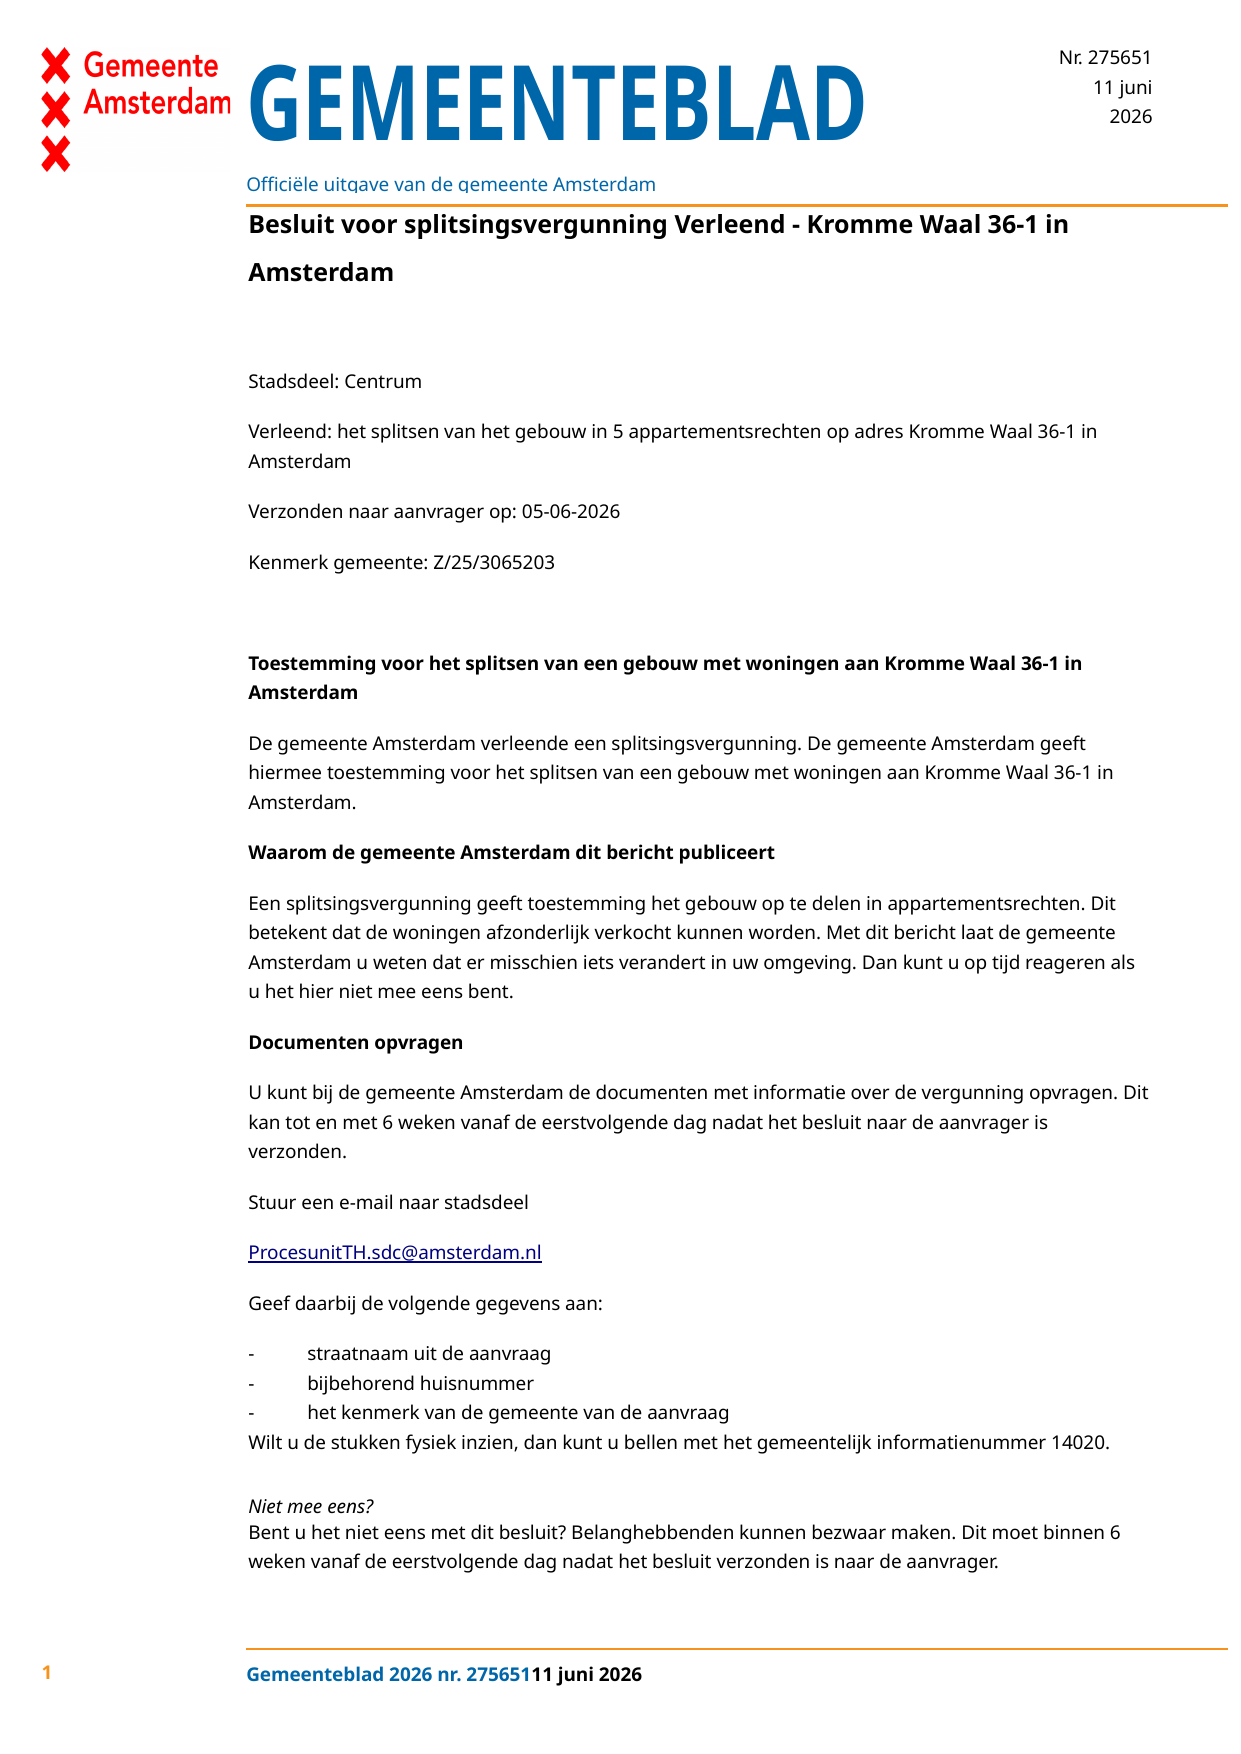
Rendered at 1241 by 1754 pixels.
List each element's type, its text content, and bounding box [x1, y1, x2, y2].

text Documenten opvragen [248, 1029, 1152, 1055]
text Een splitsingsvergunning geeft toestemming het gebouw op te delen in appartementsrechten. Dit betekent dat de woningen afzonderlijk verkocht kunnen worden. Met dit bericht laat de gemeente Amsterdam u weten dat er misschien iets verandert in uw omgeving. Dan kunt u op tijd reageren als u het hier niet mee eens bent. [248, 890, 1152, 1004]
text Stuur een e-mail naar stadsdeel [248, 1189, 1152, 1215]
text Stadsdeel: Centrum [248, 368, 1152, 394]
picture [41, 47, 231, 172]
text U kunt bij de gemeente Amsterdam de documenten met informatie over de vergunning opvragen. Dit kan tot en met 6 weken vanaf de eerstvolgende dag nadat het besluit naar de aanvrager is verzonden. [248, 1079, 1152, 1164]
text Geef daarbij de volgende gegevens aan: [248, 1290, 1152, 1316]
text Verzonden naar aanvrager op: 05-06-2026 [248, 499, 1152, 524]
text Verleend: het splitsen van het gebouw in 5 appartementsrechten op adres Kromme Waal 36-1 in Amsterdam [248, 419, 1152, 474]
text Bent u het niet eens met dit besluit? Belanghebbenden kunnen bezwaar maken. Dit moet binnen 6 weken vanaf de eerstvolgende dag nadat het besluit verzonden is naar de aanvrager. [248, 1519, 1152, 1574]
text ProcesunitTH.sdc@amsterdam.nl [248, 1239, 1152, 1265]
text Niet mee eens? [248, 1493, 1152, 1519]
list het kenmerk van de gemeente van de aanvraag [248, 1399, 1152, 1425]
text Besluit voor splitsingsvergunning Verleend - Kromme Waal 36-1 in Amsterdam [248, 207, 1152, 288]
text Wilt u de stukken fysiek inzien, dan kunt u bellen met het gemeentelijk informatienummer 14020. [248, 1429, 1152, 1455]
list straatnaam uit de aanvraag [248, 1340, 1152, 1366]
text Toestemming voor het splitsen van een gebouw met woningen aan Kromme Waal 36-1 in Amsterdam [248, 650, 1152, 705]
list bijbehorend huisnummer [248, 1370, 1152, 1396]
text De gemeente Amsterdam verleende een splitsingsvergunning. De gemeente Amsterdam geeft hiermee toestemming voor het splitsen van een gebouw met woningen aan Kromme Waal 36-1 in Amsterdam. [248, 730, 1152, 815]
text Kenmerk gemeente: Z/25/3065203 [248, 549, 1152, 575]
text Waarom de gemeente Amsterdam dit bericht publiceert [248, 839, 1152, 865]
